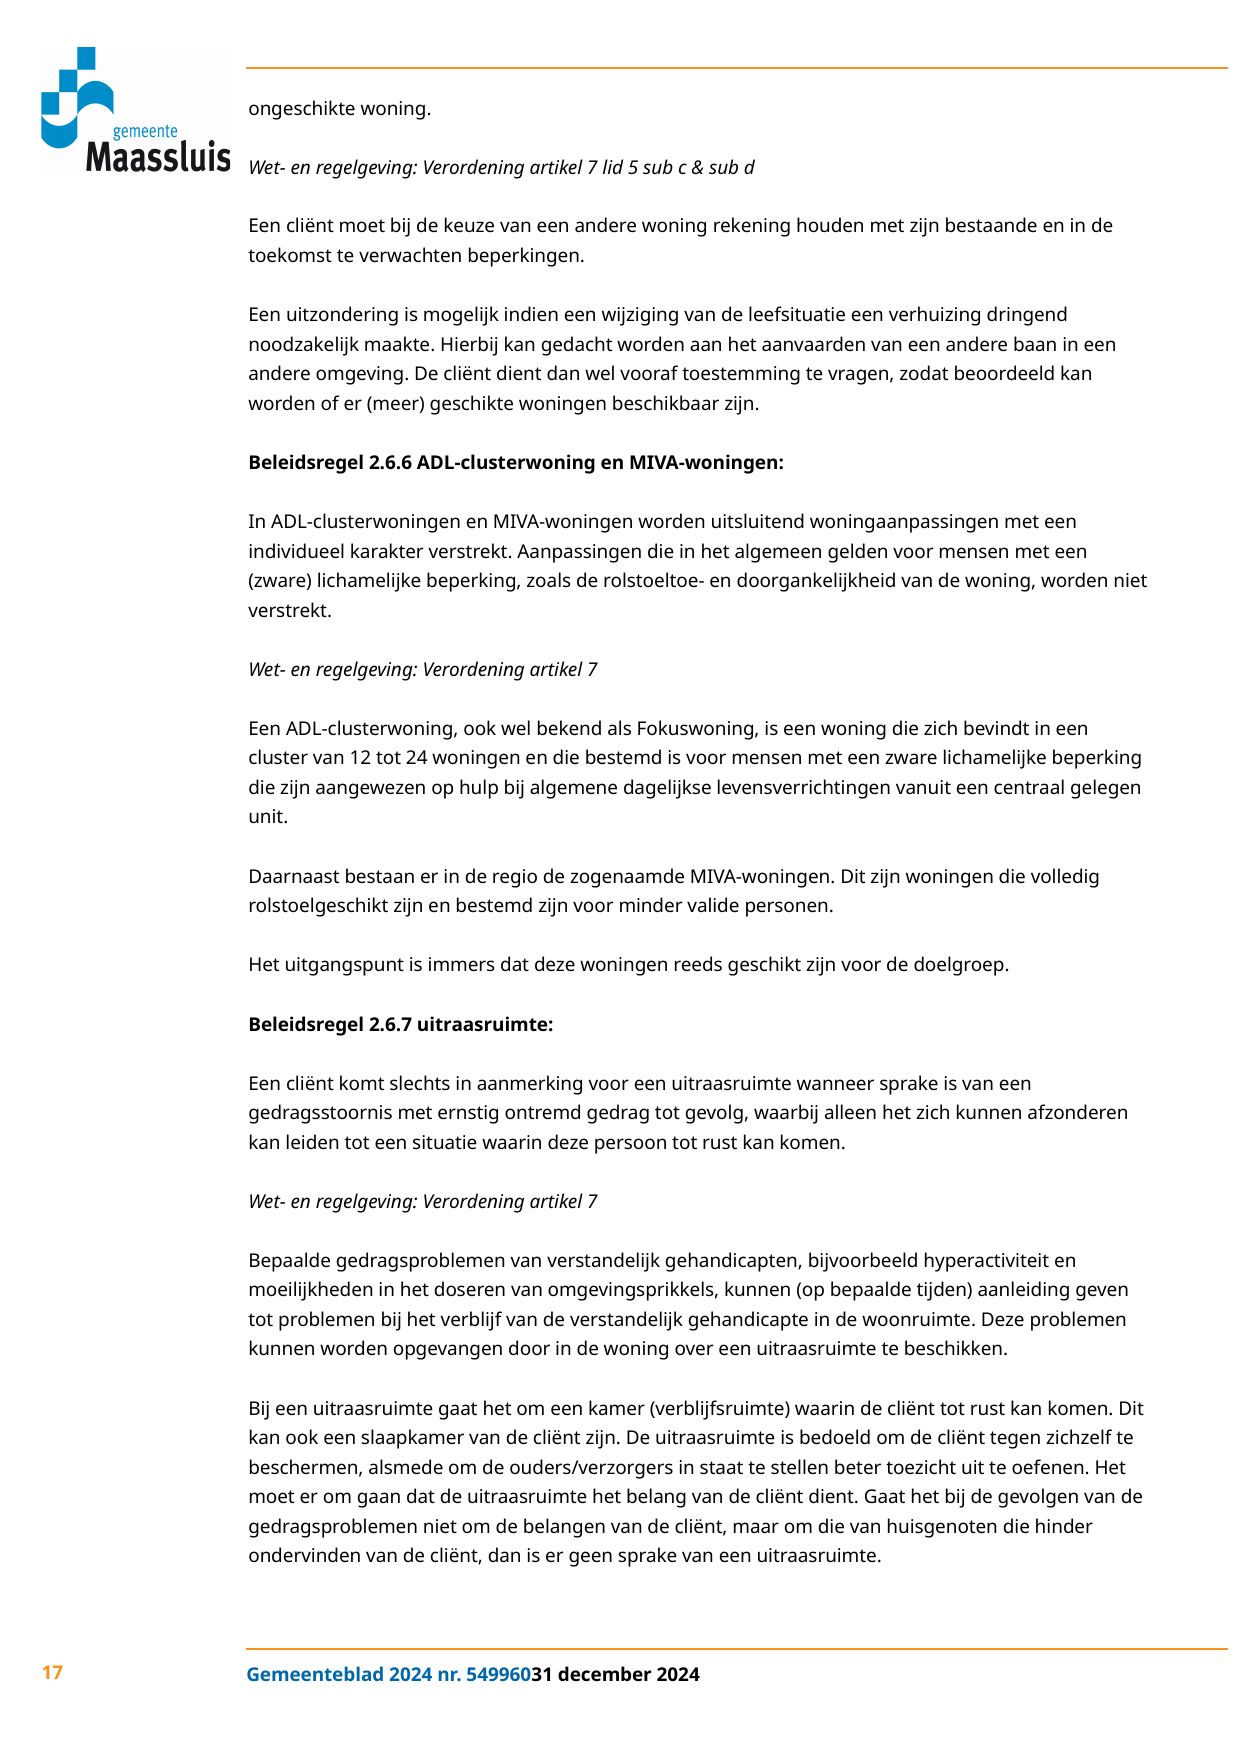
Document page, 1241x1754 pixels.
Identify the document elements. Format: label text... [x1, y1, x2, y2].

text Een uitzondering is mogelijk indien een wijziging van de leefsituatie een verhuizing dringend noodzakelijk maakte. Hierbij kan gedacht worden aan het aanvaarden van een andere baan in een andere omgeving. De cliënt dient dan wel vooraf toestemming te vragen, zodat beoordeeld kan worden of er (meer) geschikte woningen beschikbaar zijn. [248, 301, 1152, 416]
text Bepaalde gedragsproblemen van verstandelijk gehandicapten, bijvoorbeeld hyperactiviteit en moeilijkheden in het doseren van omgevingsprikkels, kunnen (op bepaalde tijden) aanleiding geven tot problemen bij het verblijf van de verstandelijk gehandicapte in de woonruimte. Deze problemen kunnen worden opgevangen door in de woning over een uitraasruimte te beschikken. [248, 1247, 1152, 1361]
table_header Beleidsregel 2.6.7 uitraasruimte: Een cliënt komt slechts in aanmerking voor een uitraasruimte wanneer sprake is van een gedragsstoornis met ernstig ontremd gedrag tot gevolg, waarbij alleen het zich kunnen afzonderen kan leiden tot een situatie waarin deze persoon tot rust kan komen. Wet- en regelgeving: Verordening artikel 7 [248, 1011, 1152, 1214]
table_header Beleidsregel 2.6.6 ADL-clusterwoning en MIVA-woningen: In ADL-clusterwoningen en MIVA-woningen worden uitsluitend woningaanpassingen met een individueel karakter verstrekt. Aanpassingen die in het algemeen gelden voor mensen met een (zware) lichamelijke beperking, zoals de rolstoeltoe- en doorgankelijkheid van de woning, worden niet verstrekt. Wet- en regelgeving: Verordening artikel 7 [248, 449, 1152, 682]
text Een ADL-clusterwoning, ook wel bekend als Fokuswoning, is een woning die zich bevindt in een cluster van 12 tot 24 woningen en die bestemd is voor mensen met een zware lichamelijke beperking die zijn aangewezen op hulp bij algemene dagelijkse levensverrichtingen vanuit een centraal gelegen unit. [248, 715, 1152, 829]
text Het uitgangspunt is immers dat deze woningen reeds geschikt zijn voor de doelgroep. [248, 952, 1152, 977]
picture [41, 47, 231, 172]
text Een cliënt moet bij de keuze van een andere woning rekening houden met zijn bestaande en in de toekomst te verwachten beperkingen. [248, 212, 1152, 268]
text Daarnaast bestaan er in de regio de zogenaamde MIVA-woningen. Dit zijn woningen die volledig rolstoelgeschikt zijn en bestemd zijn voor minder valide personen. [248, 863, 1152, 918]
picture [41, 47, 77, 92]
table_header ongeschikte woning. Wet- en regelgeving: Verordening artikel 7 lid 5 sub c & sub d [248, 95, 1152, 180]
text Bij een uitraasruimte gaat het om een kamer (verblijfsruimte) waarin de cliënt tot rust kan komen. Dit kan ook een slaapkamer van de cliënt zijn. De uitraasruimte is bedoeld om de cliënt tegen zichzelf te beschermen, alsmede om de ouders/verzorgers in staat te stellen beter toezicht uit te oefenen. Het moet er om gaan dat de uitraasruimte het belang van de cliënt dient. Gaat het bij de gevolgen van de gedragsproblemen niet om de belangen van de cliënt, maar om die van huisgenoten die hinder ondervinden van de cliënt, dan is er geen sprake van een uitraasruimte. [248, 1395, 1152, 1568]
